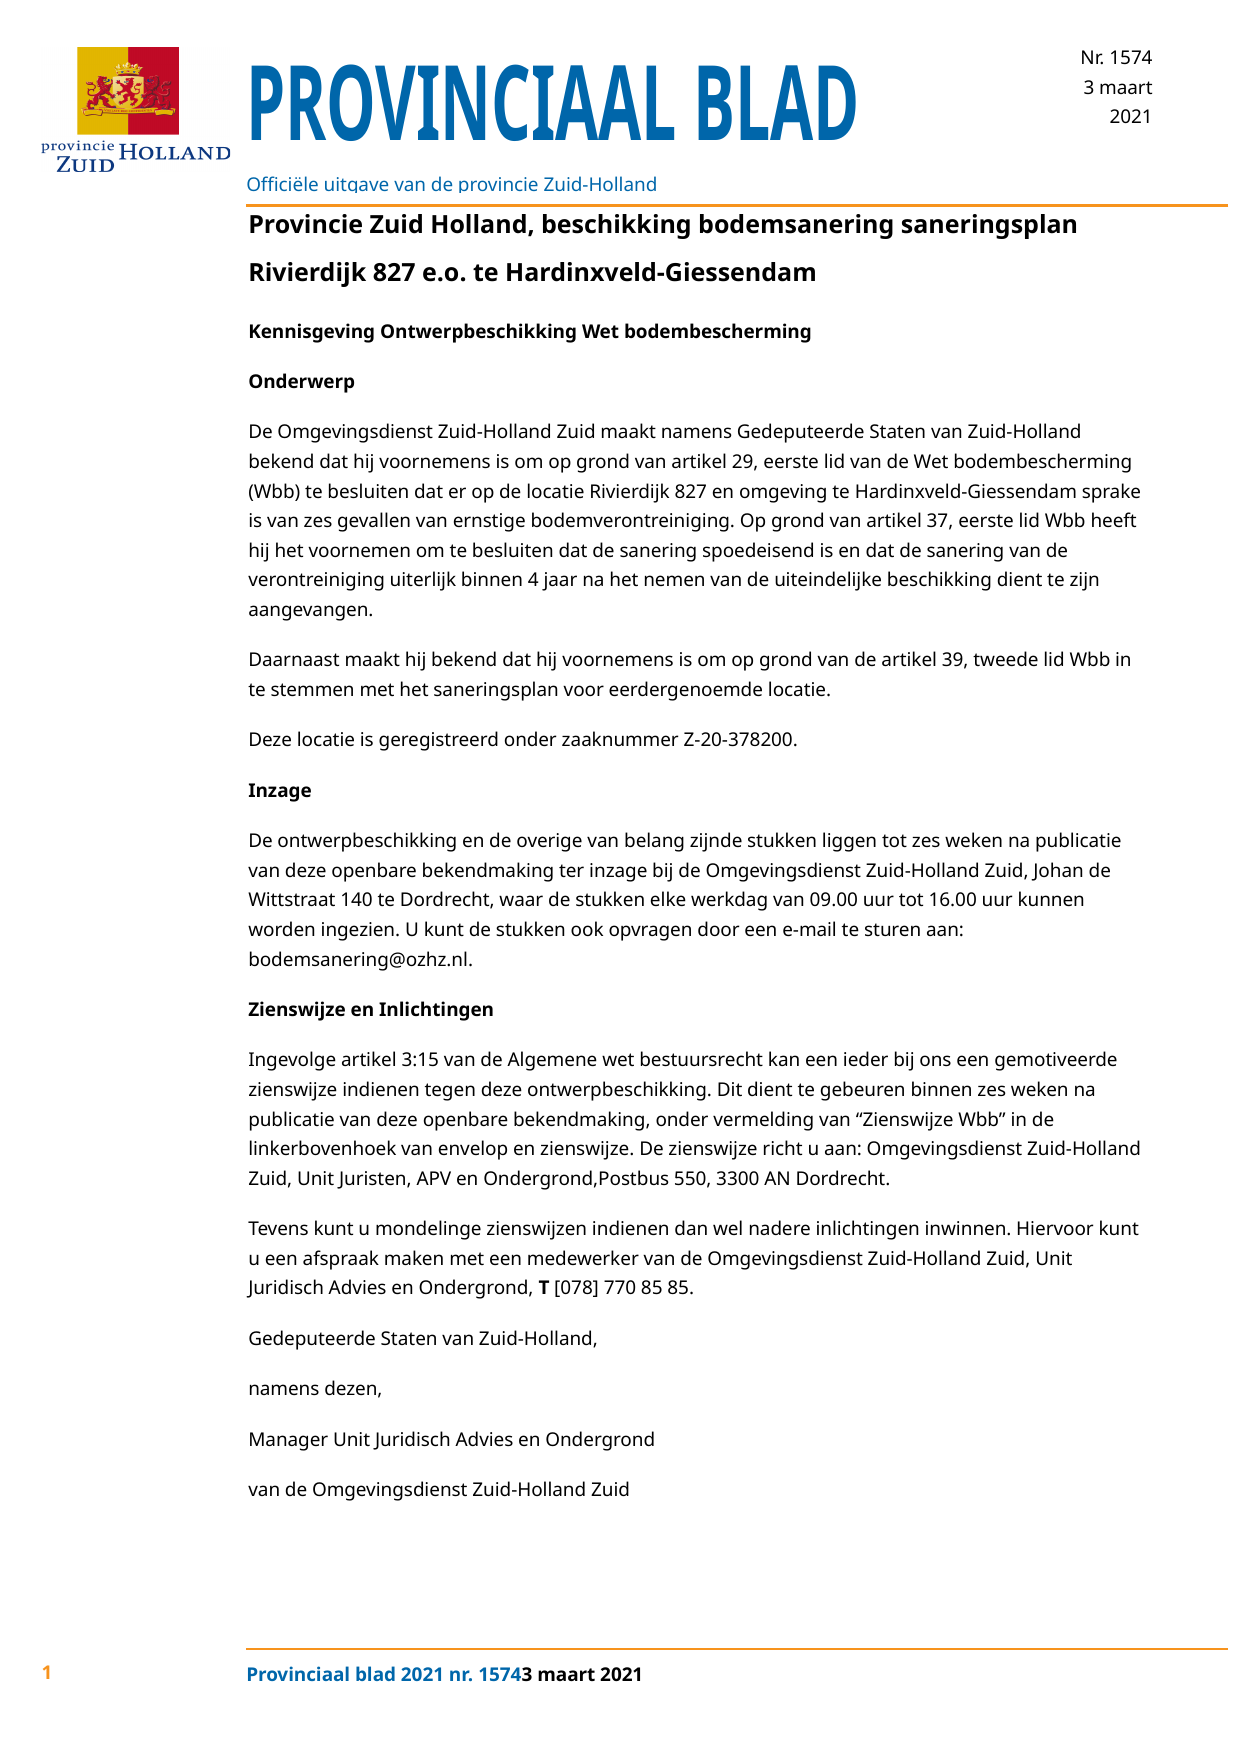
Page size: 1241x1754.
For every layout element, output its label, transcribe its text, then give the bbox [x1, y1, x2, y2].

text Tevens kunt u mondelinge zienswijzen indienen dan wel nadere inlichtingen inwinnen. Hiervoor kunt u een afspraak maken met een medewerker van de Omgevingsdienst Zuid-Holland Zuid, Unit Juridisch Advies en Ondergrond, T [078] 770 85 85. [248, 1215, 1152, 1300]
text van de Omgevingsdienst Zuid-Holland Zuid [248, 1476, 1152, 1502]
text Provincie Zuid Holland, beschikking bodemsanering saneringsplan Rivierdijk 827 e.o. te Hardinxveld-Giessendam [248, 207, 1152, 288]
text Inzage [248, 777, 1152, 803]
text Manager Unit Juridisch Advies en Ondergrond [248, 1426, 1152, 1452]
text De ontwerpbeschikking en de overige van belang zijnde stukken liggen tot zes weken na publicatie van deze openbare bekendmaking ter inzage bij de Omgevingsdienst Zuid-Holland Zuid, Johan de Wittstraat 140 te Dordrecht, waar de stukken elke werkdag van 09.00 uur tot 16.00 uur kunnen worden ingezien. U kunt de stukken ook opvragen door een e-mail te sturen aan: bodemsanering@ozhz.nl. [248, 827, 1152, 972]
text Zienswijze en Inlichtingen [248, 996, 1152, 1022]
text De Omgevingsdienst Zuid-Holland Zuid maakt namens Gedeputeerde Staten van Zuid-Holland bekend dat hij voornemens is om op grond van artikel 29, eerste lid van de Wet bodembescherming (Wbb) te besluiten dat er op de locatie Rivierdijk 827 en omgeving te Hardinxveld-Giessendam sprake is van zes gevallen van ernstige bodemverontreiniging. Op grond van artikel 37, eerste lid Wbb heeft hij het voornemen om te besluiten dat de sanering spoedeisend is en dat de sanering van de verontreiniging uiterlijk binnen 4 jaar na het nemen van de uiteindelijke beschikking dient te zijn aangevangen. [248, 419, 1152, 622]
picture [41, 47, 231, 172]
text Ingevolge artikel 3:15 van de Algemene wet bestuursrecht kan een ieder bij ons een gemotiveerde zienswijze indienen tegen deze ontwerpbeschikking. Dit dient te gebeuren binnen zes weken na publicatie van deze openbare bekendmaking, onder vermelding van “Zienswijze Wbb” in de linkerbovenhoek van envelop en zienswijze. De zienswijze richt u aan: Omgevingsdienst Zuid-Holland Zuid, Unit Juristen, APV en Ondergrond,Postbus 550, 3300 AN Dordrecht. [248, 1047, 1152, 1191]
text Gedeputeerde Staten van Zuid-Holland, [248, 1325, 1152, 1351]
text Daarnaast maakt hij bekend dat hij voornemens is om op grond van de artikel 39, tweede lid Wbb in te stemmen met het saneringsplan voor eerdergenoemde locatie. [248, 647, 1152, 702]
text namens dezen, [248, 1375, 1152, 1401]
text Onderwerp [248, 368, 1152, 394]
text Deze locatie is geregistreerd onder zaaknummer Z-20-378200. [248, 727, 1152, 752]
text Kennisgeving Ontwerpbeschikking Wet bodembescherming [248, 318, 1152, 344]
